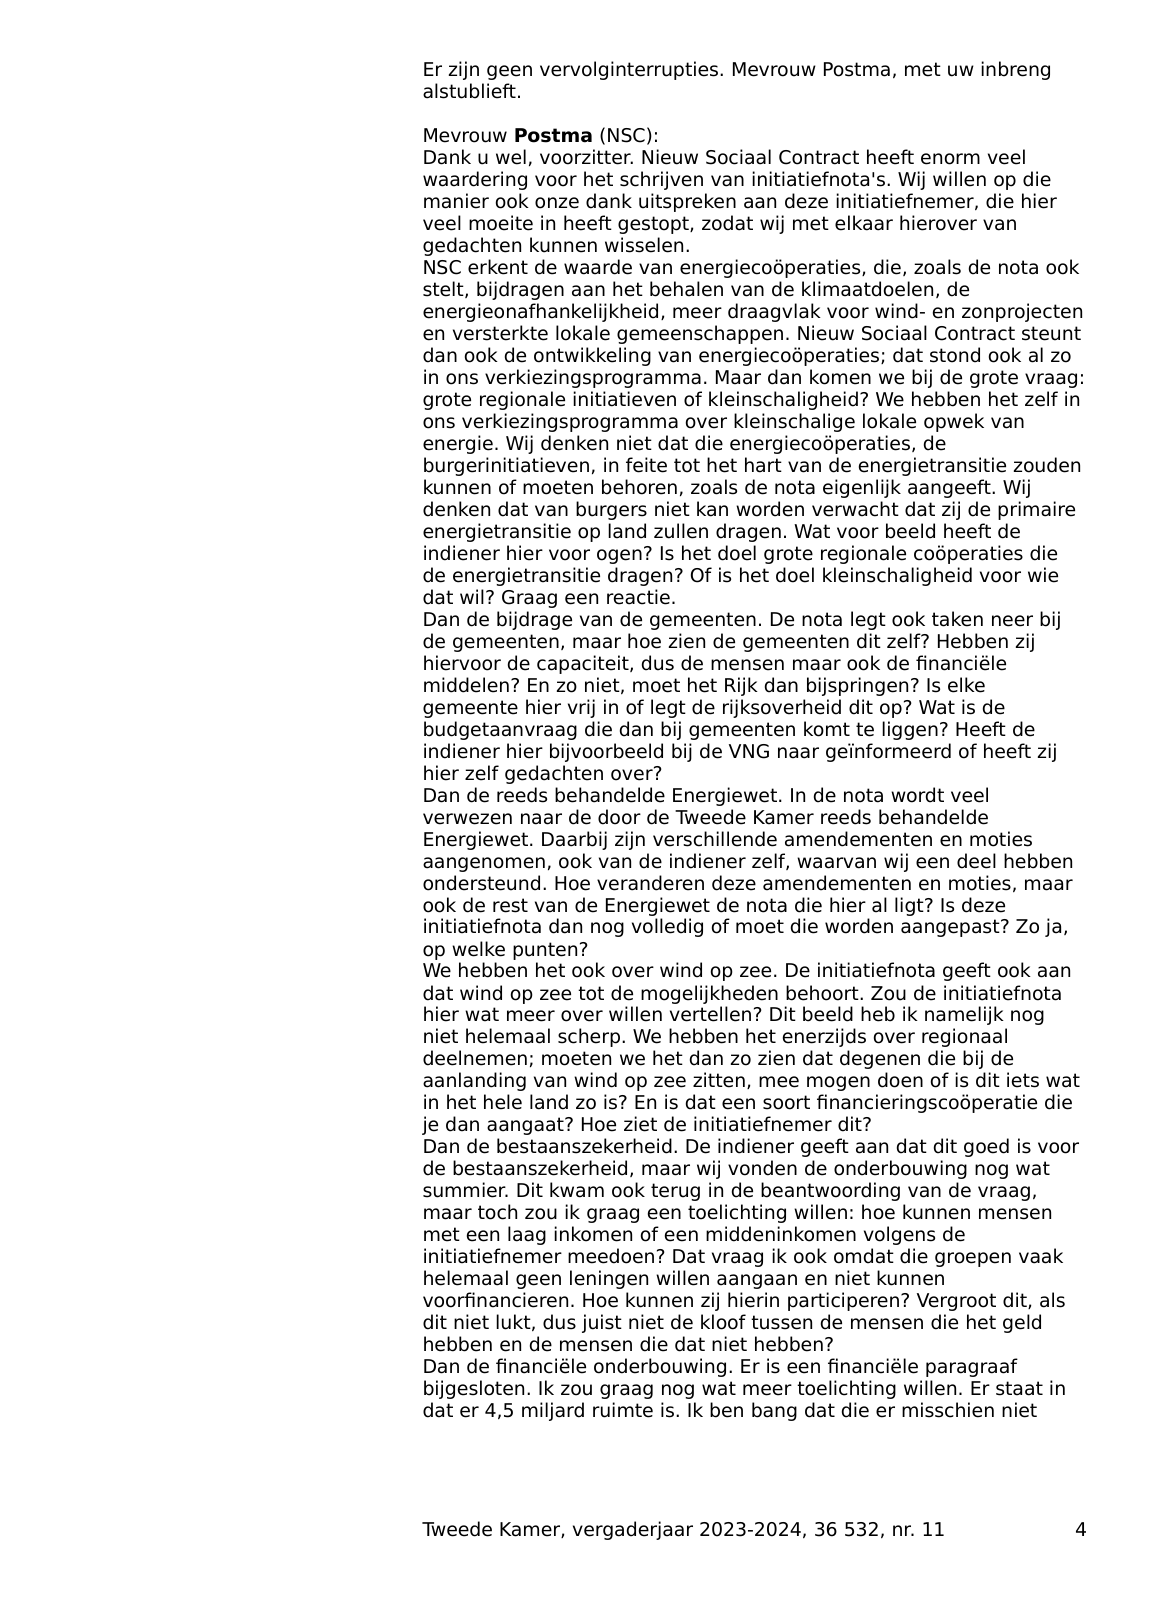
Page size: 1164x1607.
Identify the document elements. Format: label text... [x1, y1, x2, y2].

text Mevrouw Postma (NSC): [422, 125, 1087, 147]
text We hebben het ook over wind op zee. De initiatiefnota geeft ook aan dat wind op zee tot de mogelijkheden behoort. Zou de initiatiefnota hier wat meer over willen vertellen? Dit beeld heb ik namelijk nog niet helemaal scherp. We hebben het enerzijds over regionaal deelnemen; moeten we het dan zo zien dat degenen die bij de aanlanding van wind op zee zitten, mee mogen doen of is dit iets wat in het hele land zo is? En is dat een soort financieringscoöperatie die je dan aangaat? Hoe ziet de initiatiefnemer dit? [422, 960, 1087, 1136]
text Dan de bestaanszekerheid. De indiener geeft aan dat dit goed is voor de bestaanszekerheid, maar wij vonden de onderbouwing nog wat summier. Dit kwam ook terug in de beantwoording van de vraag, maar toch zou ik graag een toelichting willen: hoe kunnen mensen met een laag inkomen of een middeninkomen volgens de initiatiefnemer meedoen? Dat vraag ik ook omdat die groepen vaak helemaal geen leningen willen aangaan en niet kunnen voorfinancieren. Hoe kunnen zij hierin participeren? Vergroot dit, als dit niet lukt, dus juist niet de kloof tussen de mensen die het geld hebben en de mensen die dat niet hebben? [422, 1136, 1087, 1356]
text Dan de financiële onderbouwing. Er is een financiële paragraaf bijgesloten. Ik zou graag nog wat meer toelichting willen. Er staat in dat er 4,5 miljard ruimte is. Ik ben bang dat die er misschien niet [422, 1356, 1087, 1422]
text Er zijn geen vervolginterrupties. Mevrouw Postma, met uw inbreng alstublieft. [422, 59, 1087, 103]
text Dank u wel, voorzitter. Nieuw Sociaal Contract heeft enorm veel waardering voor het schrijven van initiatiefnota's. Wij willen op die manier ook onze dank uitspreken aan deze initiatiefnemer, die hier veel moeite in heeft gestopt, zodat wij met elkaar hierover van gedachten kunnen wisselen. [422, 147, 1087, 257]
text Dan de reeds behandelde Energiewet. In de nota wordt veel verwezen naar de door de Tweede Kamer reeds behandelde Energiewet. Daarbij zijn verschillende amendementen en moties aangenomen, ook van de indiener zelf, waarvan wij een deel hebben ondersteund. Hoe veranderen deze amendementen en moties, maar ook de rest van de Energiewet de nota die hier al ligt? Is deze initiatiefnota dan nog volledig of moet die worden aangepast? Zo ja, op welke punten? [422, 784, 1087, 960]
text NSC erkent de waarde van energiecoöperaties, die, zoals de nota ook stelt, bijdragen aan het behalen van de klimaatdoelen, de energieonafhankelijkheid, meer draagvlak voor wind- en zonprojecten en versterkte lokale gemeenschappen. Nieuw Sociaal Contract steunt dan ook de ontwikkeling van energiecoöperaties; dat stond ook al zo in ons verkiezingsprogramma. Maar dan komen we bij de grote vraag: grote regionale initiatieven of kleinschaligheid? We hebben het zelf in ons verkiezingsprogramma over kleinschalige lokale opwek van energie. Wij denken niet dat die energiecoöperaties, de burgerinitiatieven, in feite tot het hart van de energietransitie zouden kunnen of moeten behoren, zoals de nota eigenlijk aangeeft. Wij denken dat van burgers niet kan worden verwacht dat zij de primaire energietransitie op land zullen dragen. Wat voor beeld heeft de indiener hier voor ogen? Is het doel grote regionale coöperaties die de energietransitie dragen? Of is het doel kleinschaligheid voor wie dat wil? Graag een reactie. [422, 257, 1087, 609]
text Dan de bijdrage van de gemeenten. De nota legt ook taken neer bij de gemeenten, maar hoe zien de gemeenten dit zelf? Hebben zij hiervoor de capaciteit, dus de mensen maar ook de financiële middelen? En zo niet, moet het Rijk dan bijspringen? Is elke gemeente hier vrij in of legt de rijksoverheid dit op? Wat is de budgetaanvraag die dan bij gemeenten komt te liggen? Heeft de indiener hier bijvoorbeeld bij de VNG naar geïnformeerd of heeft zij hier zelf gedachten over? [422, 609, 1087, 784]
